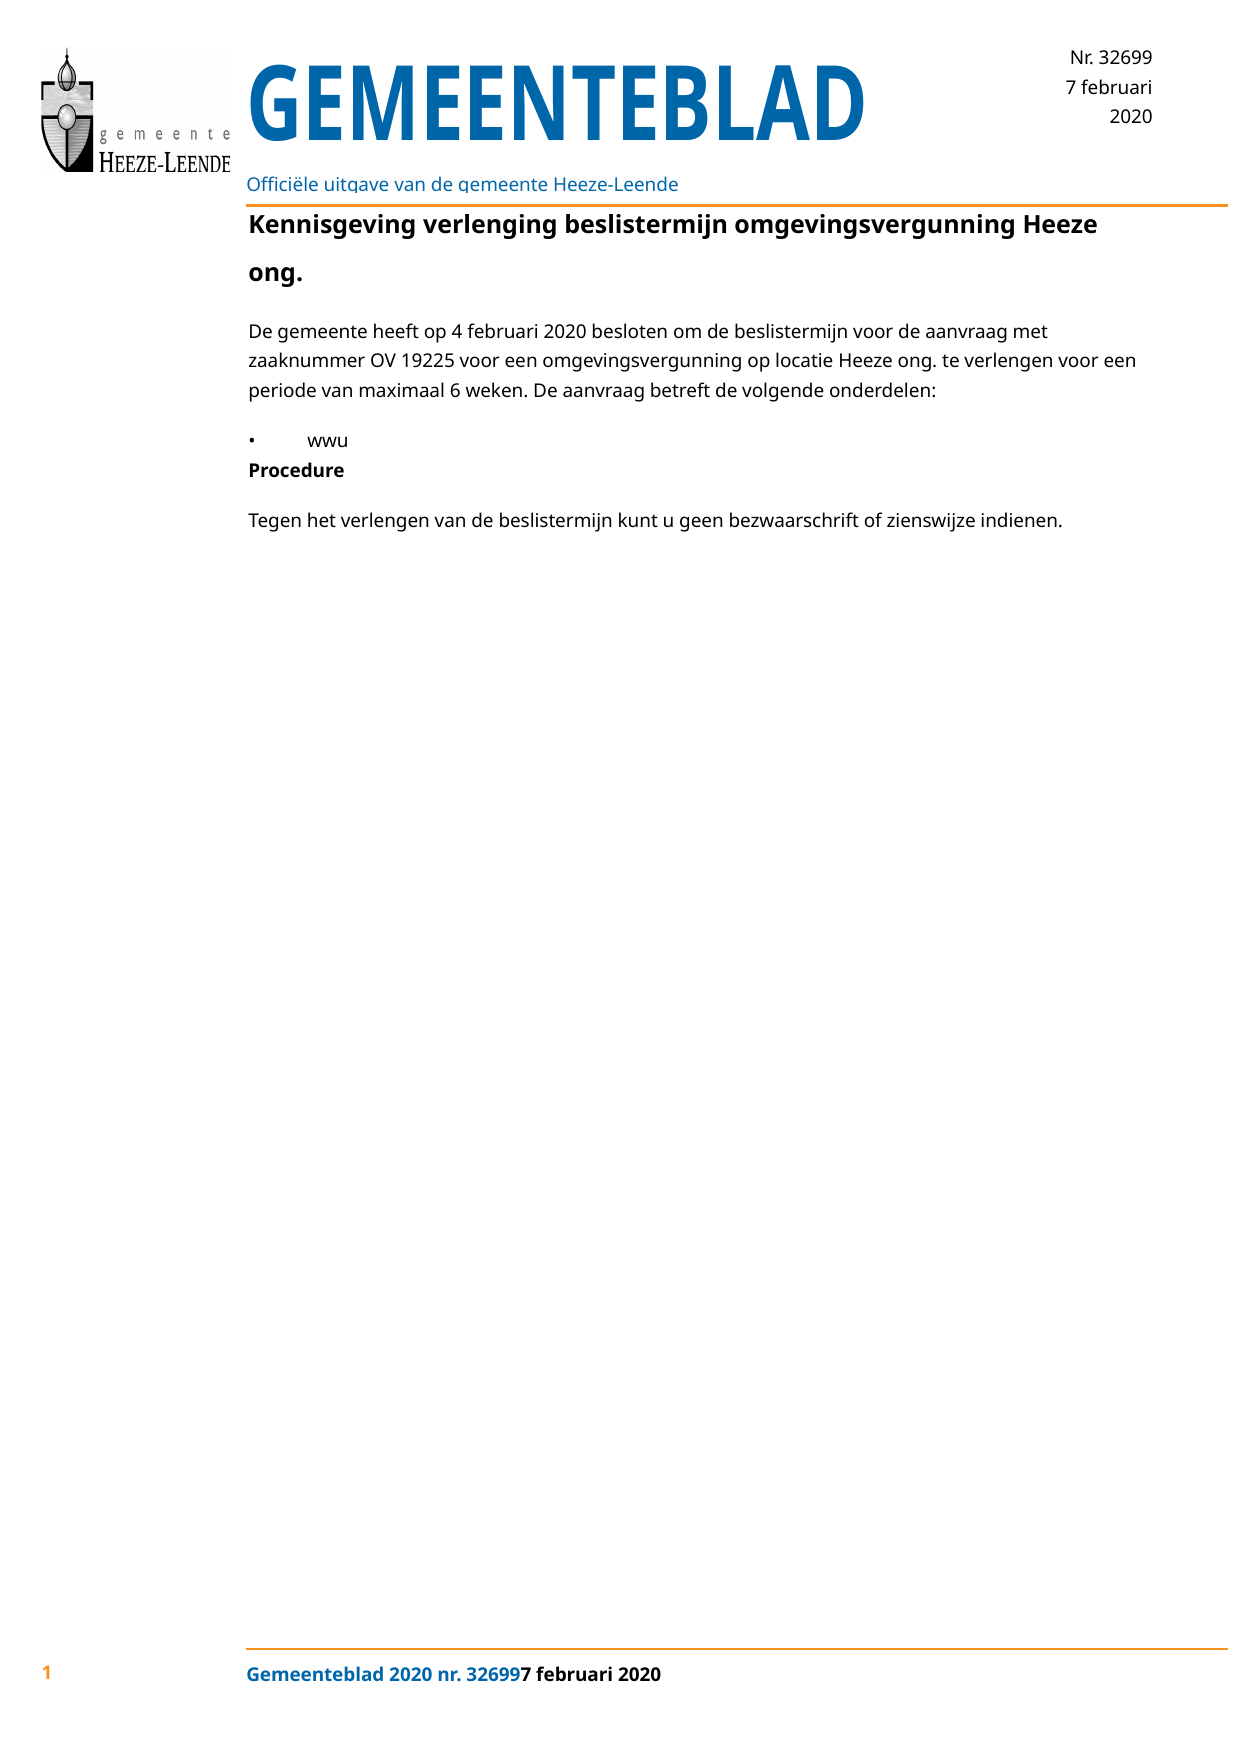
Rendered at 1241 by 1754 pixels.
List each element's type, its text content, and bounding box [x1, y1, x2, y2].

list wwu [248, 427, 1152, 453]
text Tegen het verlengen van de beslistermijn kunt u geen bezwaarschrift of zienswijze indienen. [248, 507, 1152, 533]
text Procedure [248, 457, 1152, 483]
text Kennisgeving verlenging beslistermijn omgevingsvergunning Heeze ong. [248, 207, 1152, 288]
picture [41, 47, 231, 172]
text De gemeente heeft op 4 februari 2020 besloten om de beslistermijn voor de aanvraag met zaaknummer OV 19225 voor een omgevingsvergunning op locatie Heeze ong. te verlengen voor een periode van maximaal 6 weken. De aanvraag betreft de volgende onderdelen: [248, 318, 1152, 403]
